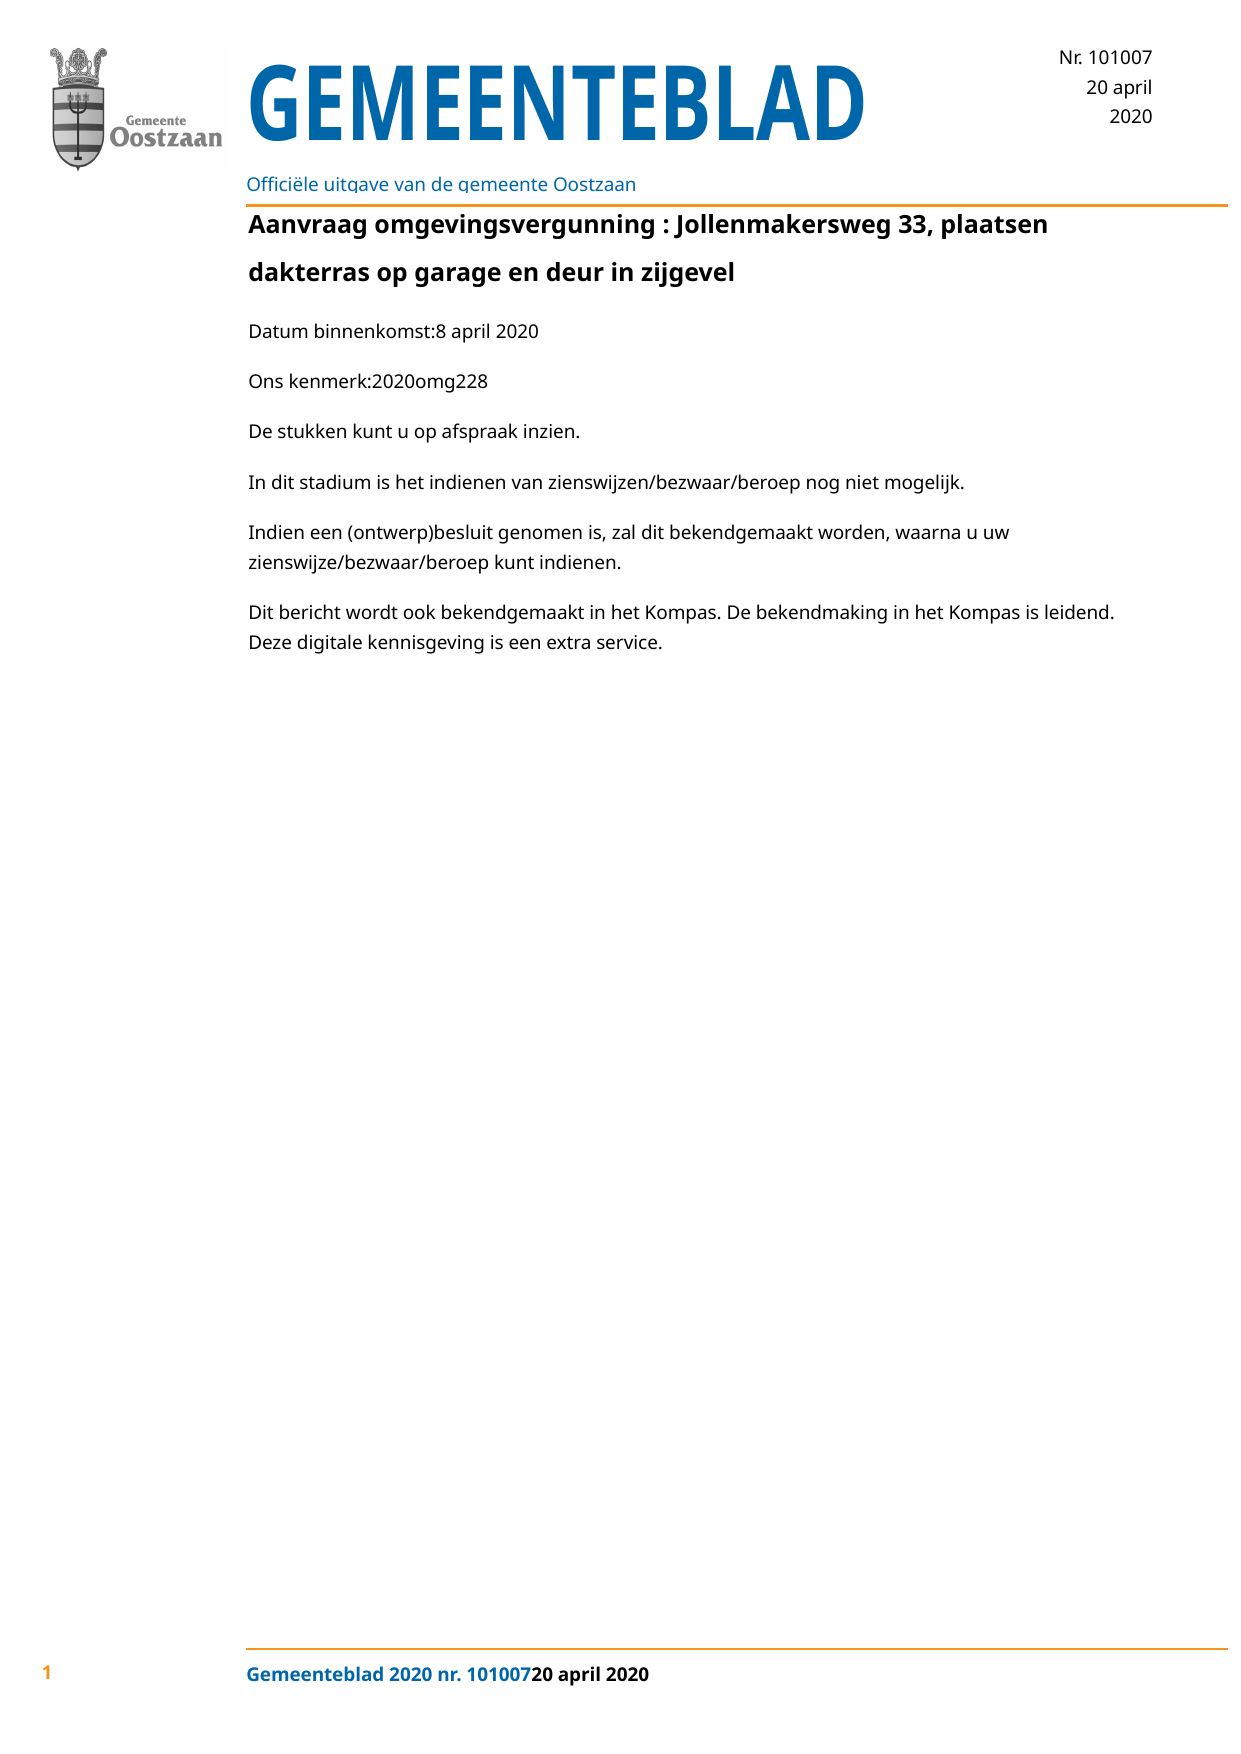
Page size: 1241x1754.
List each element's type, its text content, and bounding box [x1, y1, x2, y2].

picture [41, 47, 231, 172]
text Datum binnenkomst:8 april 2020 [248, 318, 1152, 344]
text Indien een (ontwerp)besluit genomen is, zal dit bekendgemaakt worden, waarna u uw zienswijze/bezwaar/beroep kunt indienen. [248, 519, 1152, 575]
text De stukken kunt u op afspraak inzien. [248, 419, 1152, 444]
text Ons kenmerk:2020omg228 [248, 368, 1152, 394]
text Aanvraag omgevingsvergunning : Jollenmakersweg 33, plaatsen dakterras op garage en deur in zijgevel [248, 207, 1152, 288]
text In dit stadium is het indienen van zienswijzen/bezwaar/beroep nog niet mogelijk. [248, 469, 1152, 495]
text Dit bericht wordt ook bekendgemaakt in het Kompas. De bekendmaking in het Kompas is leidend. Deze digitale kennisgeving is een extra service. [248, 599, 1152, 655]
